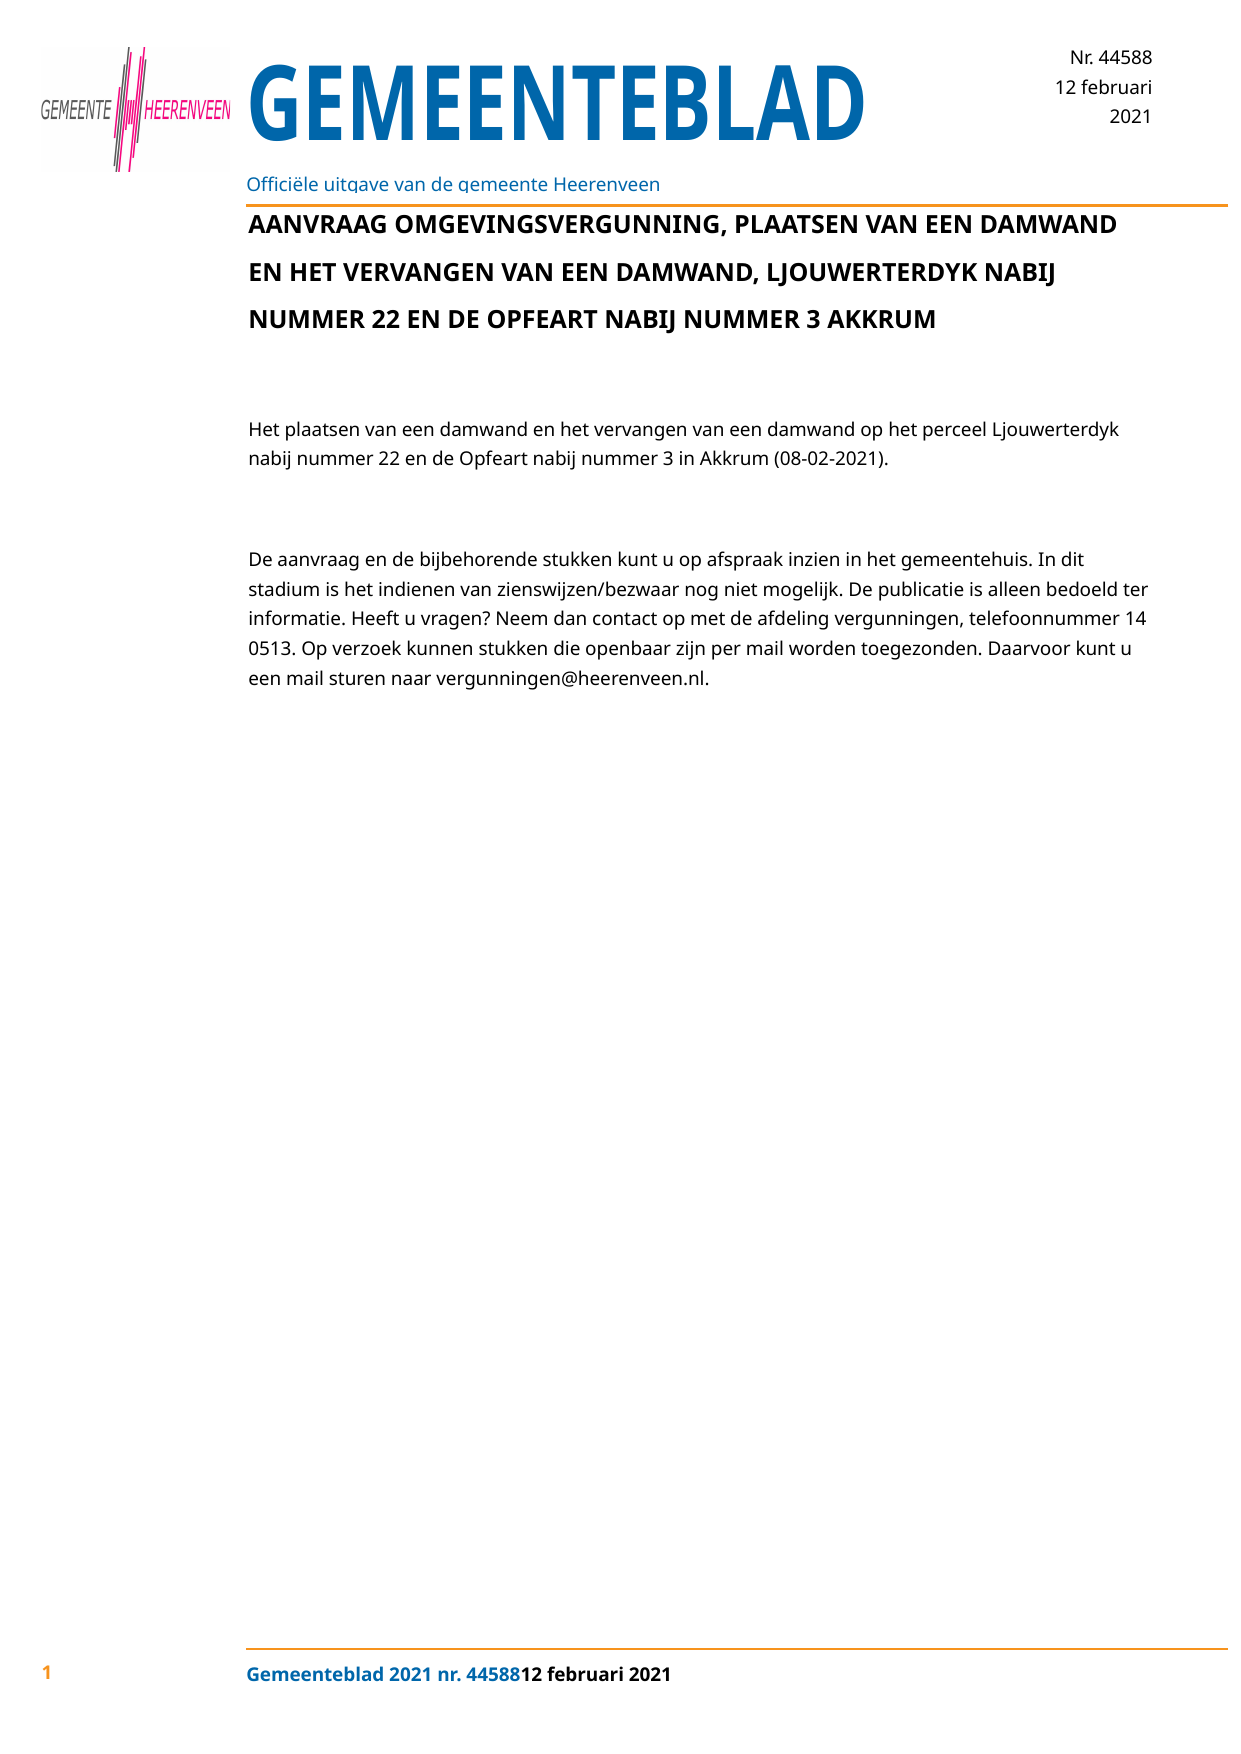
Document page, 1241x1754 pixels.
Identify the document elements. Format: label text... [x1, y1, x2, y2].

text Het plaatsen van een damwand en het vervangen van een damwand op het perceel Ljouwerterdyk nabij nummer 22 en de Opfeart nabij nummer 3 in Akkrum (08-02-2021). [248, 416, 1152, 471]
picture [41, 47, 231, 172]
text De aanvraag en de bijbehorende stukken kunt u op afspraak inzien in het gemeentehuis. In dit stadium is het indienen van zienswijzen/bezwaar nog niet mogelijk. De publicatie is alleen bedoeld ter informatie. Heeft u vragen? Neem dan contact op met de afdeling vergunningen, telefoonnummer 14 0513. Op verzoek kunnen stukken die openbaar zijn per mail worden toegezonden. Daarvoor kunt u een mail sturen naar vergunningen@heerenveen.nl. [248, 546, 1152, 690]
text AANVRAAG OMGEVINGSVERGUNNING, PLAATSEN VAN EEN DAMWAND EN HET VERVANGEN VAN EEN DAMWAND, LJOUWERTERDYK NABIJ NUMMER 22 EN DE OPFEART NABIJ NUMMER 3 AKKRUM [248, 207, 1152, 336]
